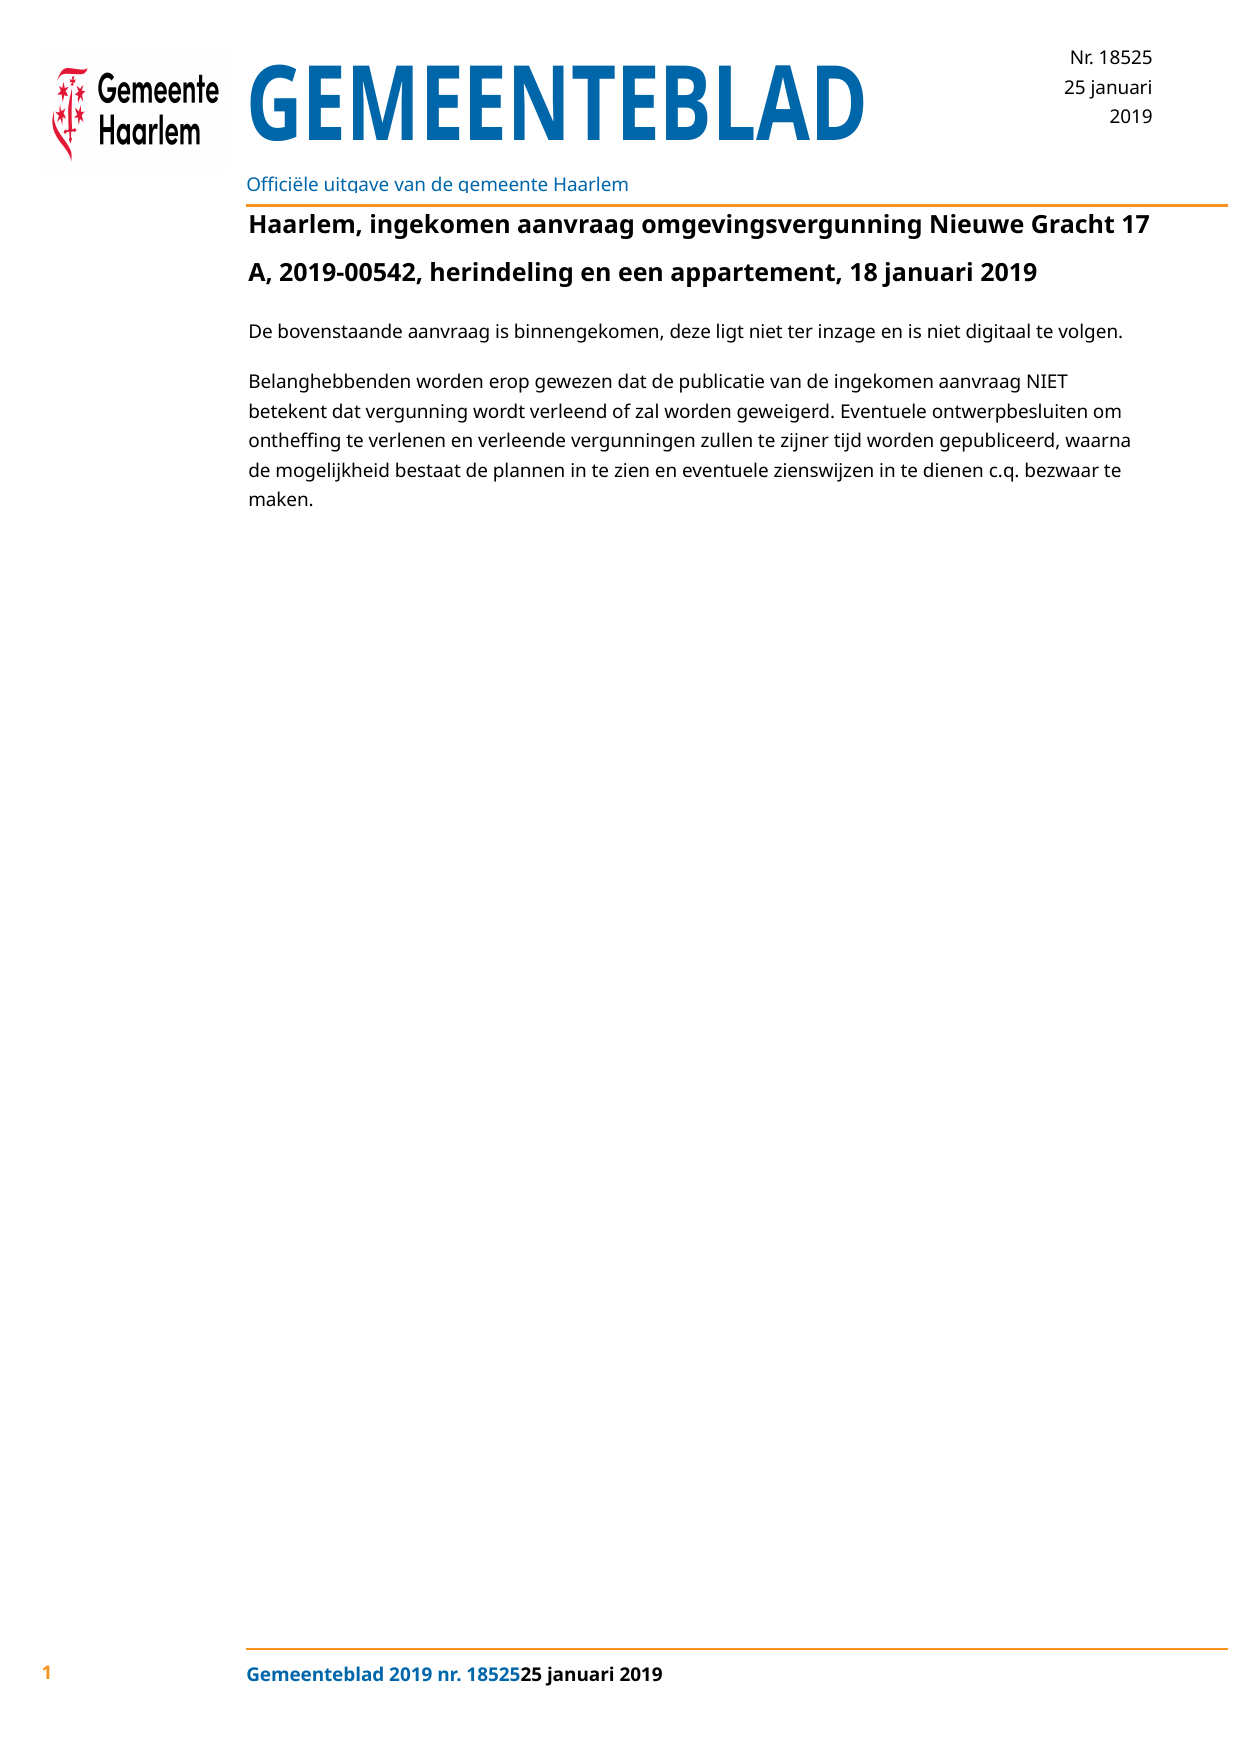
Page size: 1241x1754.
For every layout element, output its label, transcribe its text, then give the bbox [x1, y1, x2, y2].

text Belanghebbenden worden erop gewezen dat de publicatie van de ingekomen aanvraag NIET betekent dat vergunning wordt verleend of zal worden geweigerd. Eventuele ontwerpbesluiten om ontheffing te verlenen en verleende vergunningen zullen te zijner tijd worden gepubliceerd, waarna de mogelijkheid bestaat de plannen in te zien en eventuele zienswijzen in te dienen c.q. bezwaar te maken. [248, 368, 1152, 512]
text Haarlem, ingekomen aanvraag omgevingsvergunning Nieuwe Gracht 17 A, 2019-00542, herindeling en een appartement, 18 januari 2019 [248, 207, 1152, 288]
text De bovenstaande aanvraag is binnengekomen, deze ligt niet ter inzage en is niet digitaal te volgen. [248, 318, 1152, 344]
picture [41, 47, 231, 172]
